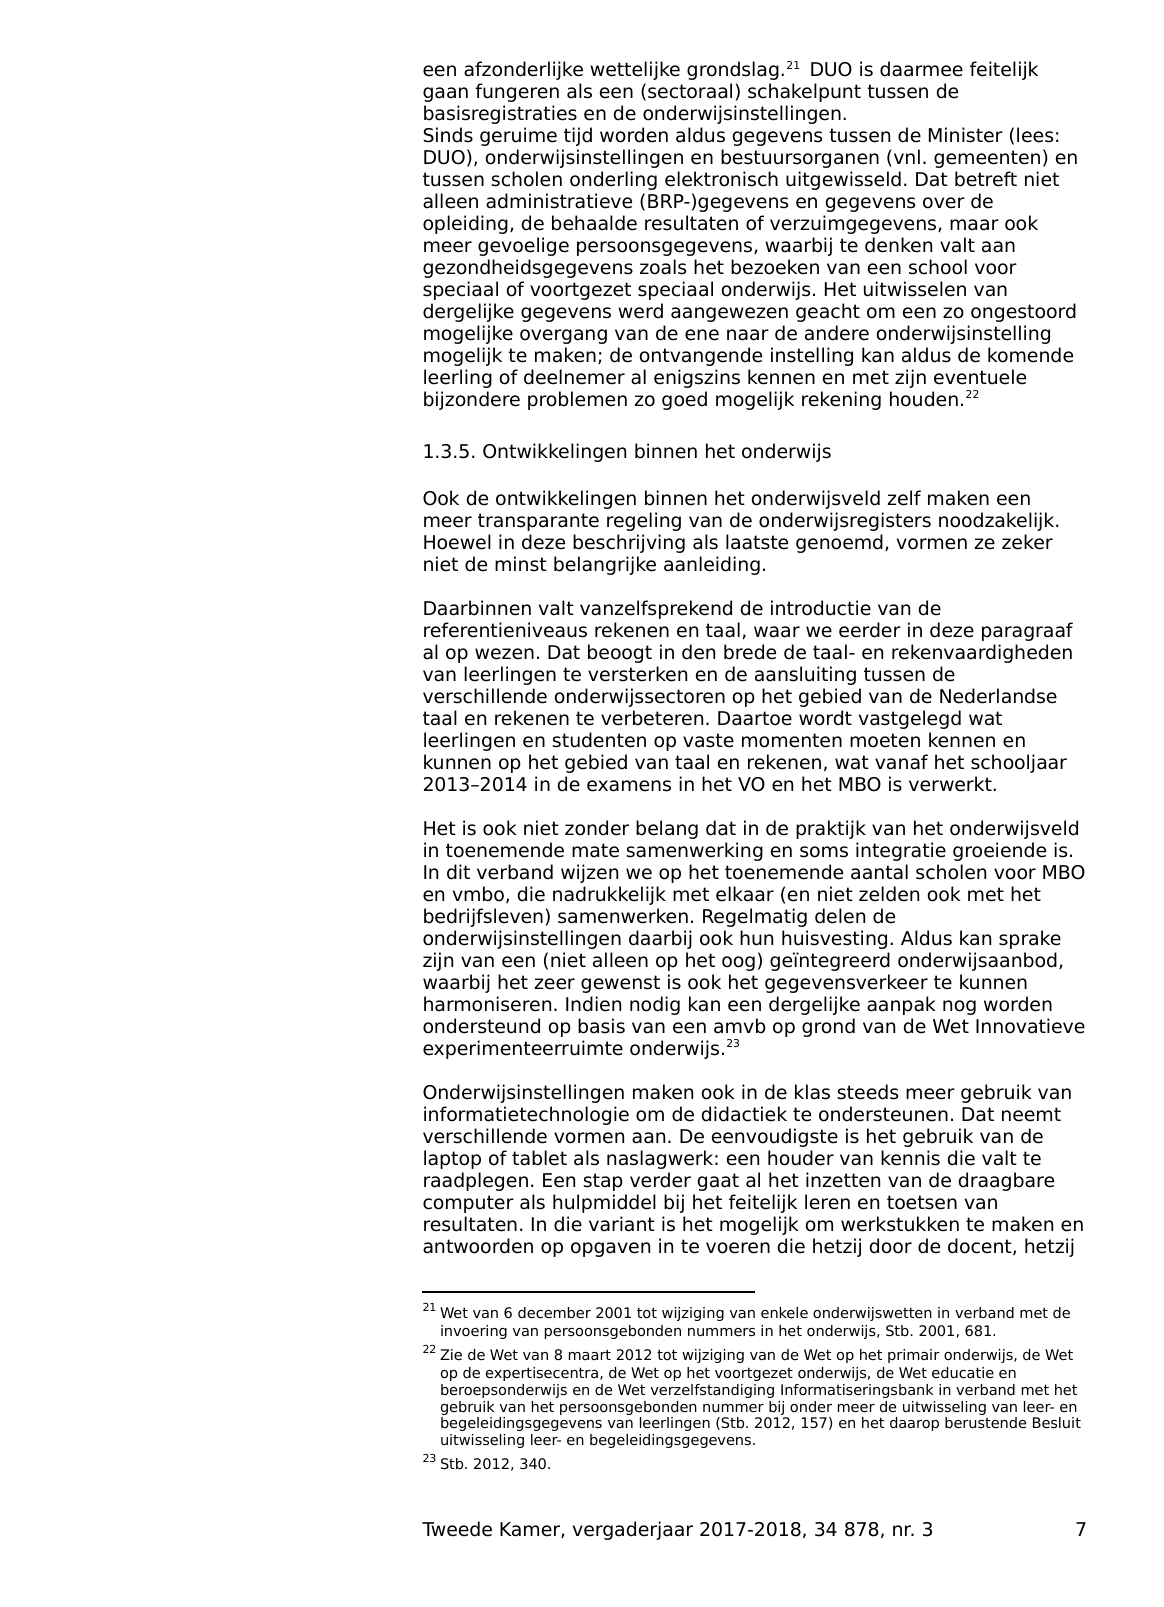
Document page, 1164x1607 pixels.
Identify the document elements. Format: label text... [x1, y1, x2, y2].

subtitle 1.3.5. Ontwikkelingen binnen het onderwijs [422, 441, 1087, 463]
text Onderwijsinstellingen maken ook in de klas steeds meer gebruik van informatietechnologie om de didactiek te ondersteunen. Dat neemt verschillende vormen aan. De eenvoudigste is het gebruik van de laptop of tablet als naslagwerk: een houder van kennis die valt te raadplegen. Een stap verder gaat al het inzetten van de draagbare computer als hulpmiddel bij het feitelijk leren en toetsen van resultaten. In die variant is het mogelijk om werkstukken te maken en antwoorden op opgaven in te voeren die hetzij door de docent, hetzij [422, 1082, 1087, 1258]
text Sinds geruime tijd worden aldus gegevens tussen de Minister (lees: DUO), onderwijsinstellingen en bestuursorganen (vnl. gemeenten) en tussen scholen onderling elektronisch uitgewisseld. Dat betreft niet alleen administratieve (BRP-)gegevens en gegevens over de opleiding, de behaalde resultaten of verzuimgegevens, maar ook meer gevoelige persoonsgegevens, waarbij te denken valt aan gezondheidsgegevens zoals het bezoeken van een school voor speciaal of voortgezet speciaal onderwijs. Het uitwisselen van dergelijke gegevens werd aangewezen geacht om een zo ongestoord mogelijke overgang van de ene naar de andere onderwijsinstelling mogelijk te maken; de ontvangende instelling kan aldus de komende leerling of deelnemer al enigszins kennen en met zijn eventuele bijzondere problemen zo goed mogelijk rekening houden. [422, 125, 1087, 411]
text Zie de Wet van 8 maart 2012 tot wijziging van de Wet op het primair onderwijs, de Wet op de expertisecentra, de Wet op het voortgezet onderwijs, de Wet educatie en beroepsonderwijs en de Wet verzelfstandiging Informatiseringsbank in verband met het gebruik van het persoonsgebonden nummer bij onder meer de uitwisseling van leer- en begeleidingsgegevens van leerlingen (Stb. 2012, 157) en het daarop berustende Besluit uitwisseling leer- en begeleidingsgegevens. [422, 1343, 1087, 1449]
text Ook de ontwikkelingen binnen het onderwijsveld zelf maken een meer transparante regeling van de onderwijsregisters noodzakelijk. Hoewel in deze beschrijving als laatste genoemd, vormen ze zeker niet de minst belangrijke aanleiding. [422, 488, 1087, 576]
text Stb. 2012, 340. [422, 1452, 1087, 1474]
text een afzonderlijke wettelijke grondslag. DUO is daarmee feitelijk gaan fungeren als een (sectoraal) schakelpunt tussen de basisregistraties en de onderwijsinstellingen. [422, 59, 1087, 125]
text Wet van 6 december 2001 tot wijziging van enkele onderwijswetten in verband met de invoering van persoonsgebonden nummers in het onderwijs, Stb. 2001, 681. [422, 1301, 1087, 1340]
text Het is ook niet zonder belang dat in de praktijk van het onderwijsveld in toenemende mate samenwerking en soms integratie groeiende is. In dit verband wijzen we op het toenemende aantal scholen voor MBO en vmbo, die nadrukkelijk met elkaar (en niet zelden ook met het bedrijfsleven) samenwerken. Regelmatig delen de onderwijsinstellingen daarbij ook hun huisvesting. Aldus kan sprake zijn van een (niet alleen op het oog) geïntegreerd onderwijsaanbod, waarbij het zeer gewenst is ook het gegevensverkeer te kunnen harmoniseren. Indien nodig kan een dergelijke aanpak nog worden ondersteund op basis van een amvb op grond van de Wet Innovatieve experimenteerruimte onderwijs. [422, 818, 1087, 1059]
text Daarbinnen valt vanzelfsprekend de introductie van de referentieniveaus rekenen en taal, waar we eerder in deze paragraaf al op wezen. Dat beoogt in den brede de taal- en rekenvaardigheden van leerlingen te versterken en de aansluiting tussen de verschillende onderwijssectoren op het gebied van de Nederlandse taal en rekenen te verbeteren. Daartoe wordt vastgelegd wat leerlingen en studenten op vaste momenten moeten kennen en kunnen op het gebied van taal en rekenen, wat vanaf het schooljaar 2013–2014 in de examens in het VO en het MBO is verwerkt. [422, 598, 1087, 796]
